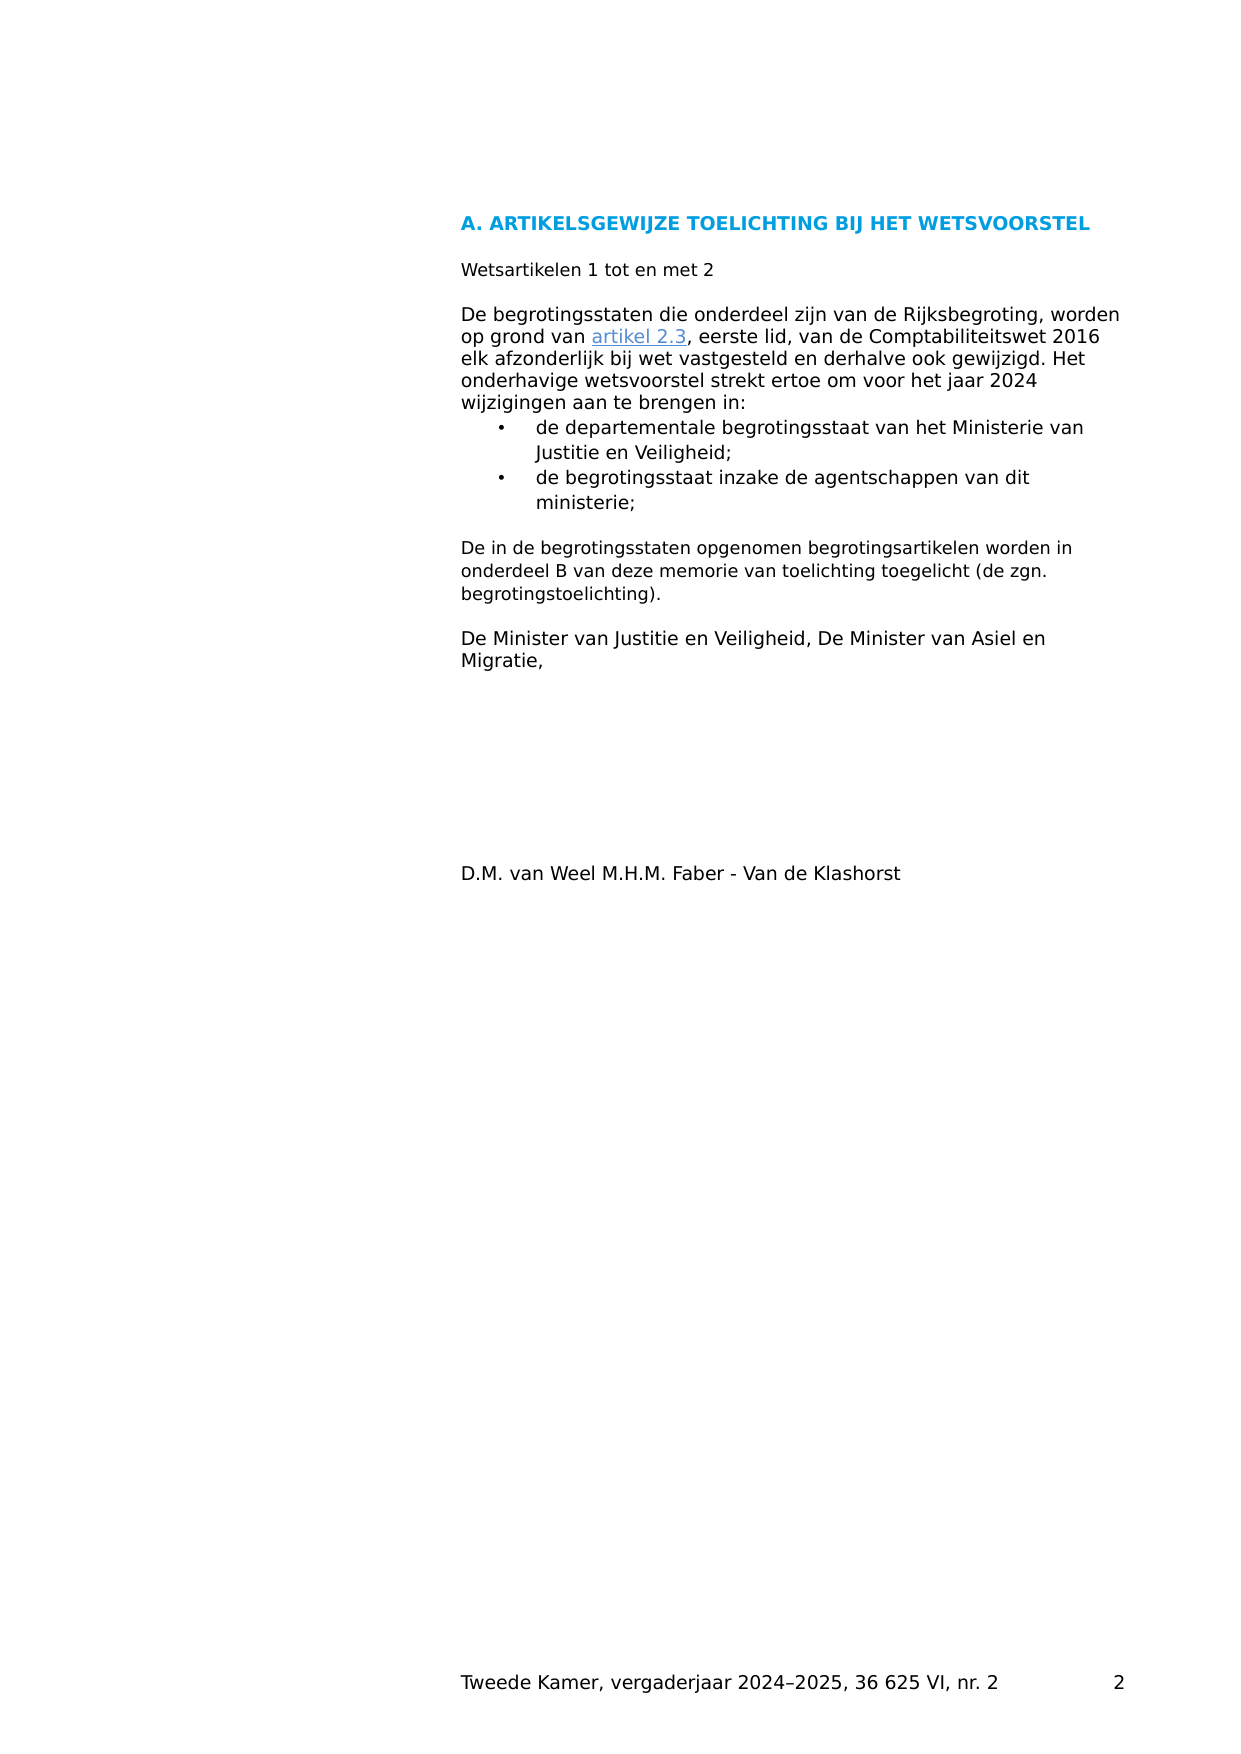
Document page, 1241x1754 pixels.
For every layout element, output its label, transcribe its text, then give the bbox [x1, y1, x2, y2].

text De Minister van Justitie en Veiligheid, De Minister van Asiel en Migratie, [461, 628, 1125, 672]
text Wetsartikelen 1 tot en met 2 [461, 258, 1125, 281]
text De in de begrotingsstaten opgenomen begrotingsartikelen worden in onderdeel B van deze memorie van toelichting toegelicht (de zgn. begrotingstoelichting). [461, 536, 1125, 605]
title A. ARTIKELSGEWIJZE TOELICHTING BIJ HET WETSVOORSTEL [461, 213, 1125, 235]
text De begrotingsstaten die onderdeel zijn van de Rijksbegroting, worden op grond van artikel 2.3, eerste lid, van de Comptabiliteitswet 2016 elk afzonderlijk bij wet vastgesteld en derhalve ook gewijzigd. Het onderhavige wetsvoorstel strekt ertoe om voor het jaar 2024 wijzigingen aan te brengen in: [461, 304, 1125, 414]
list de begrotingsstaat inzake de agentschappen van dit ministerie; [498, 464, 1125, 514]
list de departementale begrotingsstaat van het Ministerie van Justitie en Veiligheid; [498, 414, 1125, 464]
text D.M. van Weel M.H.M. Faber - Van de Klashorst [461, 862, 1125, 884]
